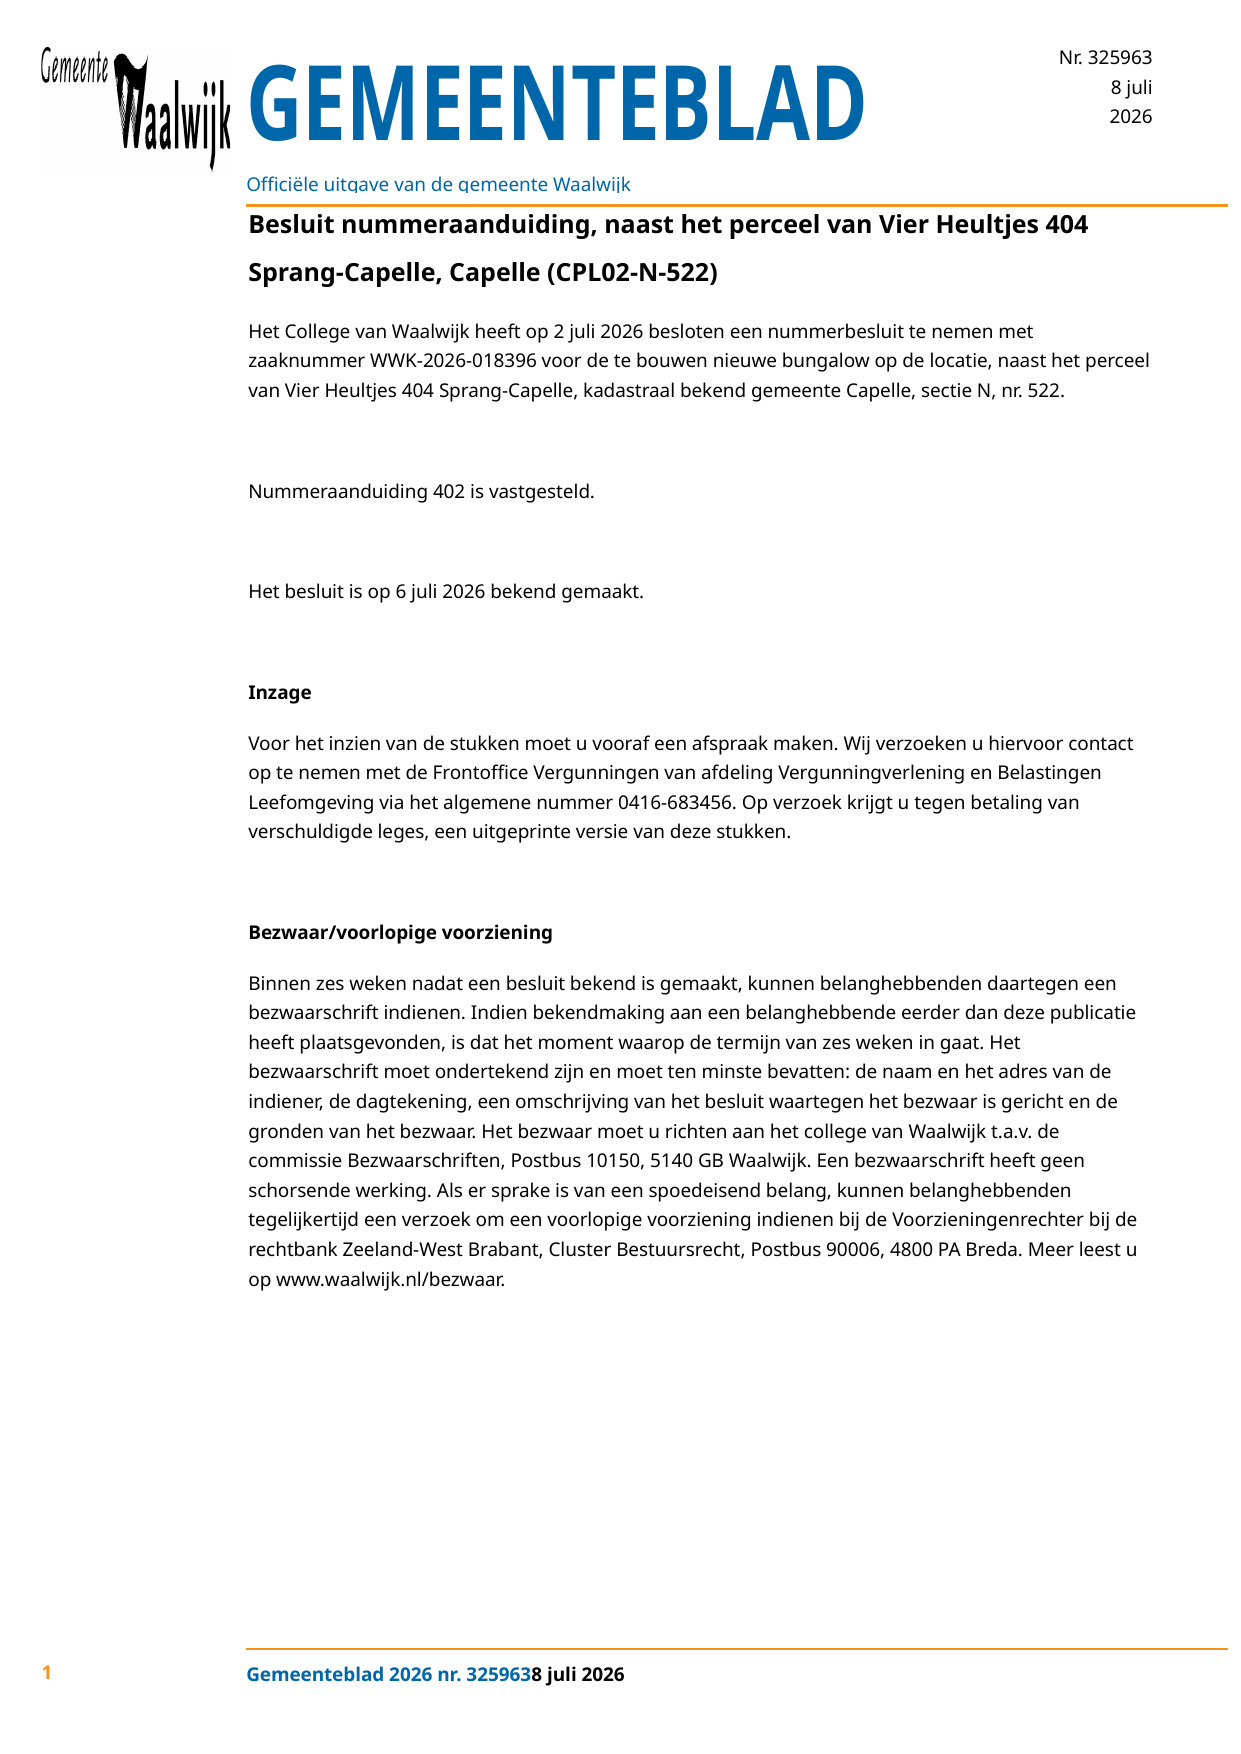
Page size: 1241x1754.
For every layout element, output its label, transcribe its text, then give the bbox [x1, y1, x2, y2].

text Het College van Waalwijk heeft op 2 juli 2026 besloten een nummerbesluit te nemen met zaaknummer WWK-2026-018396 voor de te bouwen nieuwe bungalow op de locatie, naast het perceel van Vier Heultjes 404 Sprang-Capelle, kadastraal bekend gemeente Capelle, sectie N, nr. 522. [248, 318, 1152, 403]
text Binnen zes weken nadat een besluit bekend is gemaakt, kunnen belanghebbenden daartegen een bezwaarschrift indienen. Indien bekendmaking aan een belanghebbende eerder dan deze publicatie heeft plaatsgevonden, is dat het moment waarop de termijn van zes weken in gaat. Het bezwaarschrift moet ondertekend zijn en moet ten minste bevatten: de naam en het adres van de indiener, de dagtekening, een omschrijving van het besluit waartegen het bezwaar is gericht en de gronden van het bezwaar. Het bezwaar moet u richten aan het college van Waalwijk t.a.v. de commissie Bezwaarschriften, Postbus 10150, 5140 GB Waalwijk. Een bezwaarschrift heeft geen schorsende werking. Als er sprake is van een spoedeisend belang, kunnen belanghebbenden tegelijkertijd een verzoek om een voorlopige voorziening indienen bij de Voorzieningenrechter bij de rechtbank Zeeland-West Brabant, Cluster Bestuursrecht, Postbus 90006, 4800 PA Breda. Meer leest u op www.waalwijk.nl/bezwaar. [248, 970, 1152, 1292]
text Voor het inzien van de stukken moet u vooraf een afspraak maken. Wij verzoeken u hiervoor contact op te nemen met de Frontoffice Vergunningen van afdeling Vergunningverlening en Belastingen Leefomgeving via het algemene nummer 0416-683456. Op verzoek krijgt u tegen betaling van verschuldigde leges, een uitgeprinte versie van deze stukken. [248, 730, 1152, 844]
text Besluit nummeraanduiding, naast het perceel van Vier Heultjes 404 Sprang-Capelle, Capelle (CPL02-N-522) [248, 207, 1152, 288]
picture [41, 47, 231, 172]
text Inzage [248, 679, 1152, 705]
text Het besluit is op 6 juli 2026 bekend gemaakt. [248, 579, 1152, 604]
text Bezwaar/voorlopige voorziening [248, 919, 1152, 945]
text Nummeraanduiding 402 is vastgesteld. [248, 478, 1152, 504]
